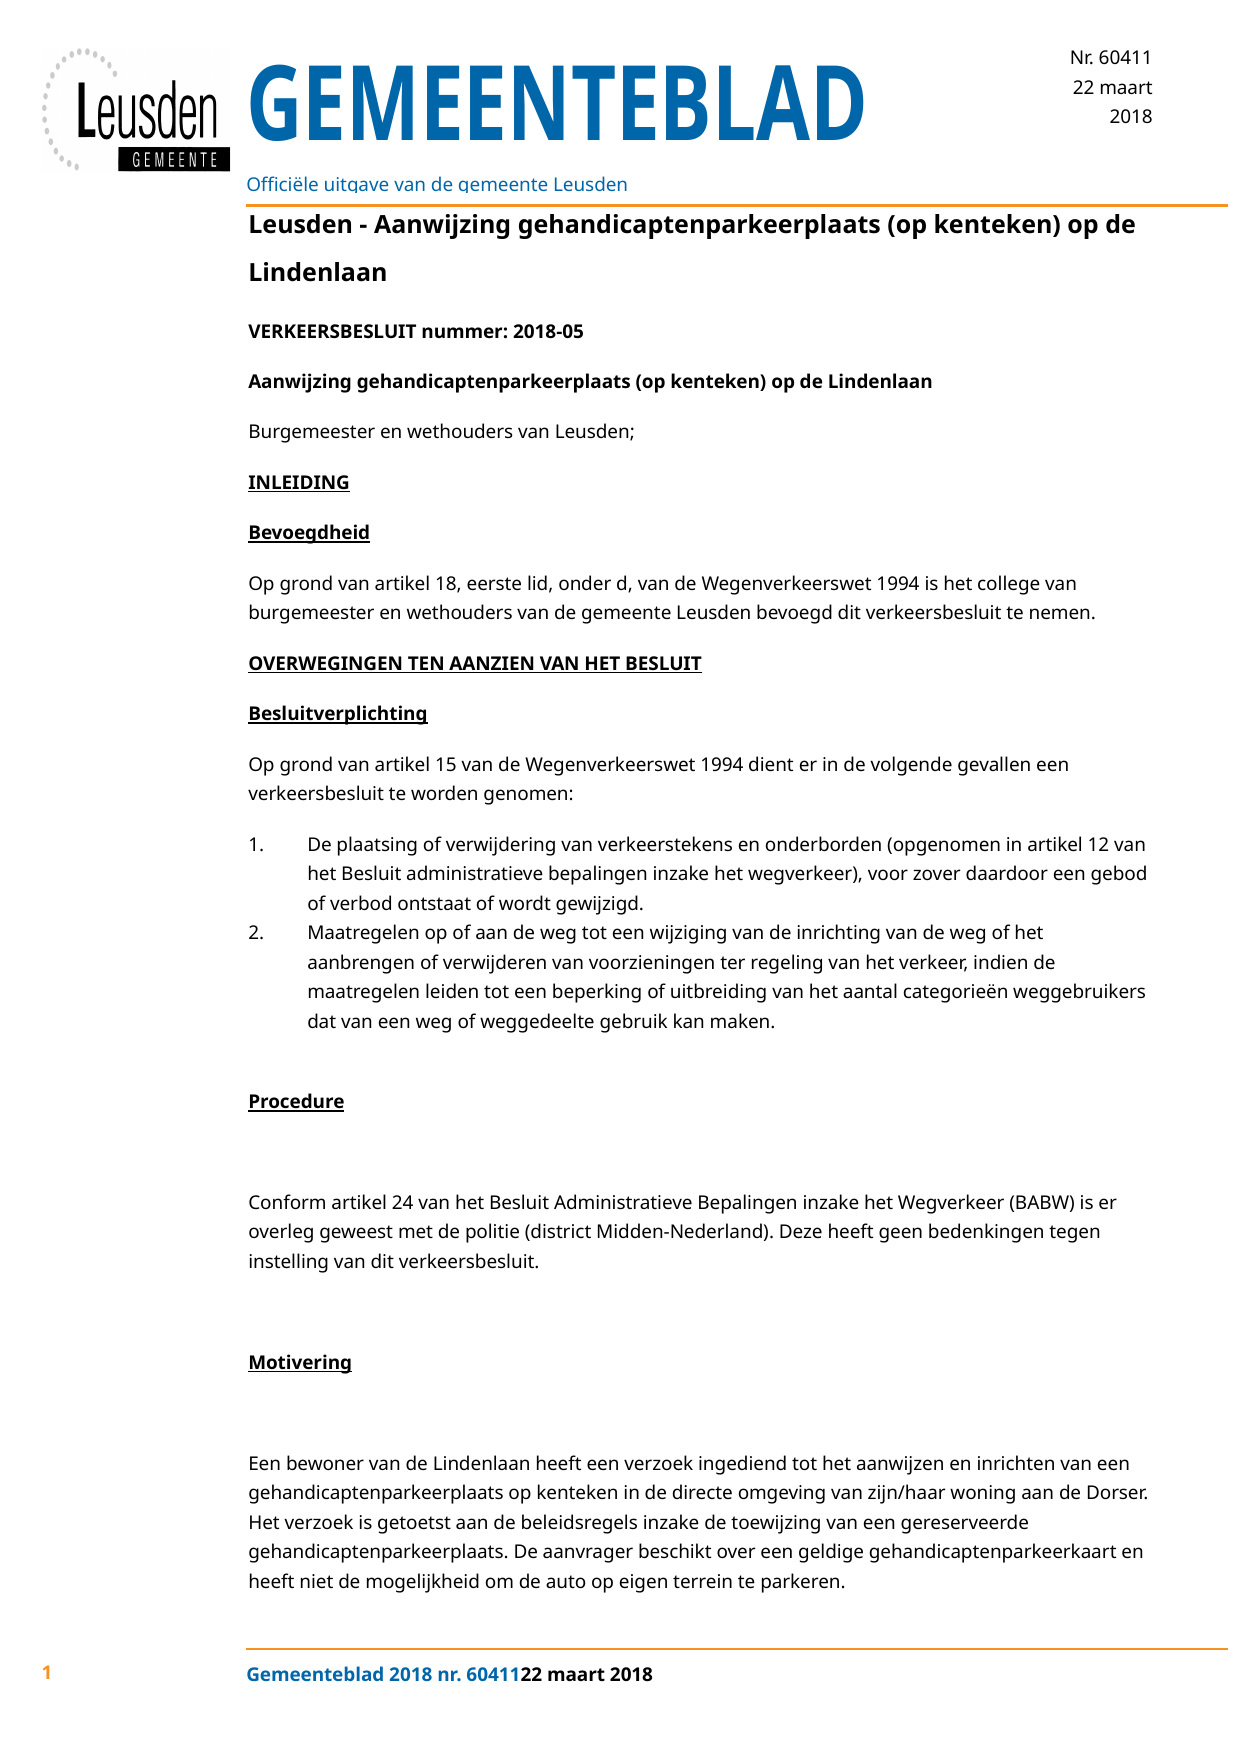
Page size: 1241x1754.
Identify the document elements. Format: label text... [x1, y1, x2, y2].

text Conform artikel 24 van het Besluit Administratieve Bepalingen inzake het Wegverkeer (BABW) is er overleg geweest met de politie (district Midden-Nederland). Deze heeft geen bedenkingen tegen instelling van dit verkeersbesluit. [248, 1189, 1152, 1274]
text Leusden - Aanwijzing gehandicaptenparkeerplaats (op kenteken) op de Lindenlaan [248, 207, 1152, 288]
picture [41, 47, 231, 172]
list Maatregelen op of aan de weg tot een wijziging van de inrichting van de weg of het aanbrengen of verwijderen van voorzieningen ter regeling van het verkeer, indien de maatregelen leiden tot een beperking of uitbreiding van het aantal categorieën weggebruikers dat van een weg of weggedeelte gebruik kan maken. [248, 919, 1152, 1034]
text Een bewoner van de Lindenlaan heeft een verzoek ingediend tot het aanwijzen en inrichten van een gehandicaptenparkeerplaats op kenteken in de directe omgeving van zijn/haar woning aan de Dorser. Het verzoek is getoetst aan de beleidsregels inzake de toewijzing van een gereserveerde gehandicaptenparkeerplaats. De aanvrager beschikt over een geldige gehandicaptenparkeerkaart en heeft niet de mogelijkheid om de auto op eigen terrein te parkeren. [248, 1450, 1152, 1594]
text Bevoegdheid [248, 519, 1152, 545]
text OVERWEGINGEN TEN AANZIEN VAN HET BESLUIT [248, 650, 1152, 676]
text Op grond van artikel 18, eerste lid, onder d, van de Wegenverkeerswet 1994 is het college van burgemeester en wethouders van de gemeente Leusden bevoegd dit verkeersbesluit te nemen. [248, 570, 1152, 625]
text Motivering [248, 1349, 1152, 1375]
text Procedure [248, 1088, 1152, 1114]
text Burgemeester en wethouders van Leusden; [248, 419, 1152, 444]
list De plaatsing of verwijdering van verkeerstekens en onderborden (opgenomen in artikel 12 van het Besluit administratieve bepalingen inzake het wegverkeer), voor zover daardoor een gebod of verbod ontstaat of wordt gewijzigd. [248, 831, 1152, 916]
text VERKEERSBESLUIT nummer: 2018-05 [248, 318, 1152, 344]
text INLEIDING [248, 469, 1152, 495]
text Besluitverplichting [248, 700, 1152, 726]
text Aanwijzing gehandicaptenparkeerplaats (op kenteken) op de Lindenlaan [248, 368, 1152, 394]
text Op grond van artikel 15 van de Wegenverkeerswet 1994 dient er in de volgende gevallen een verkeersbesluit te worden genomen: [248, 751, 1152, 806]
